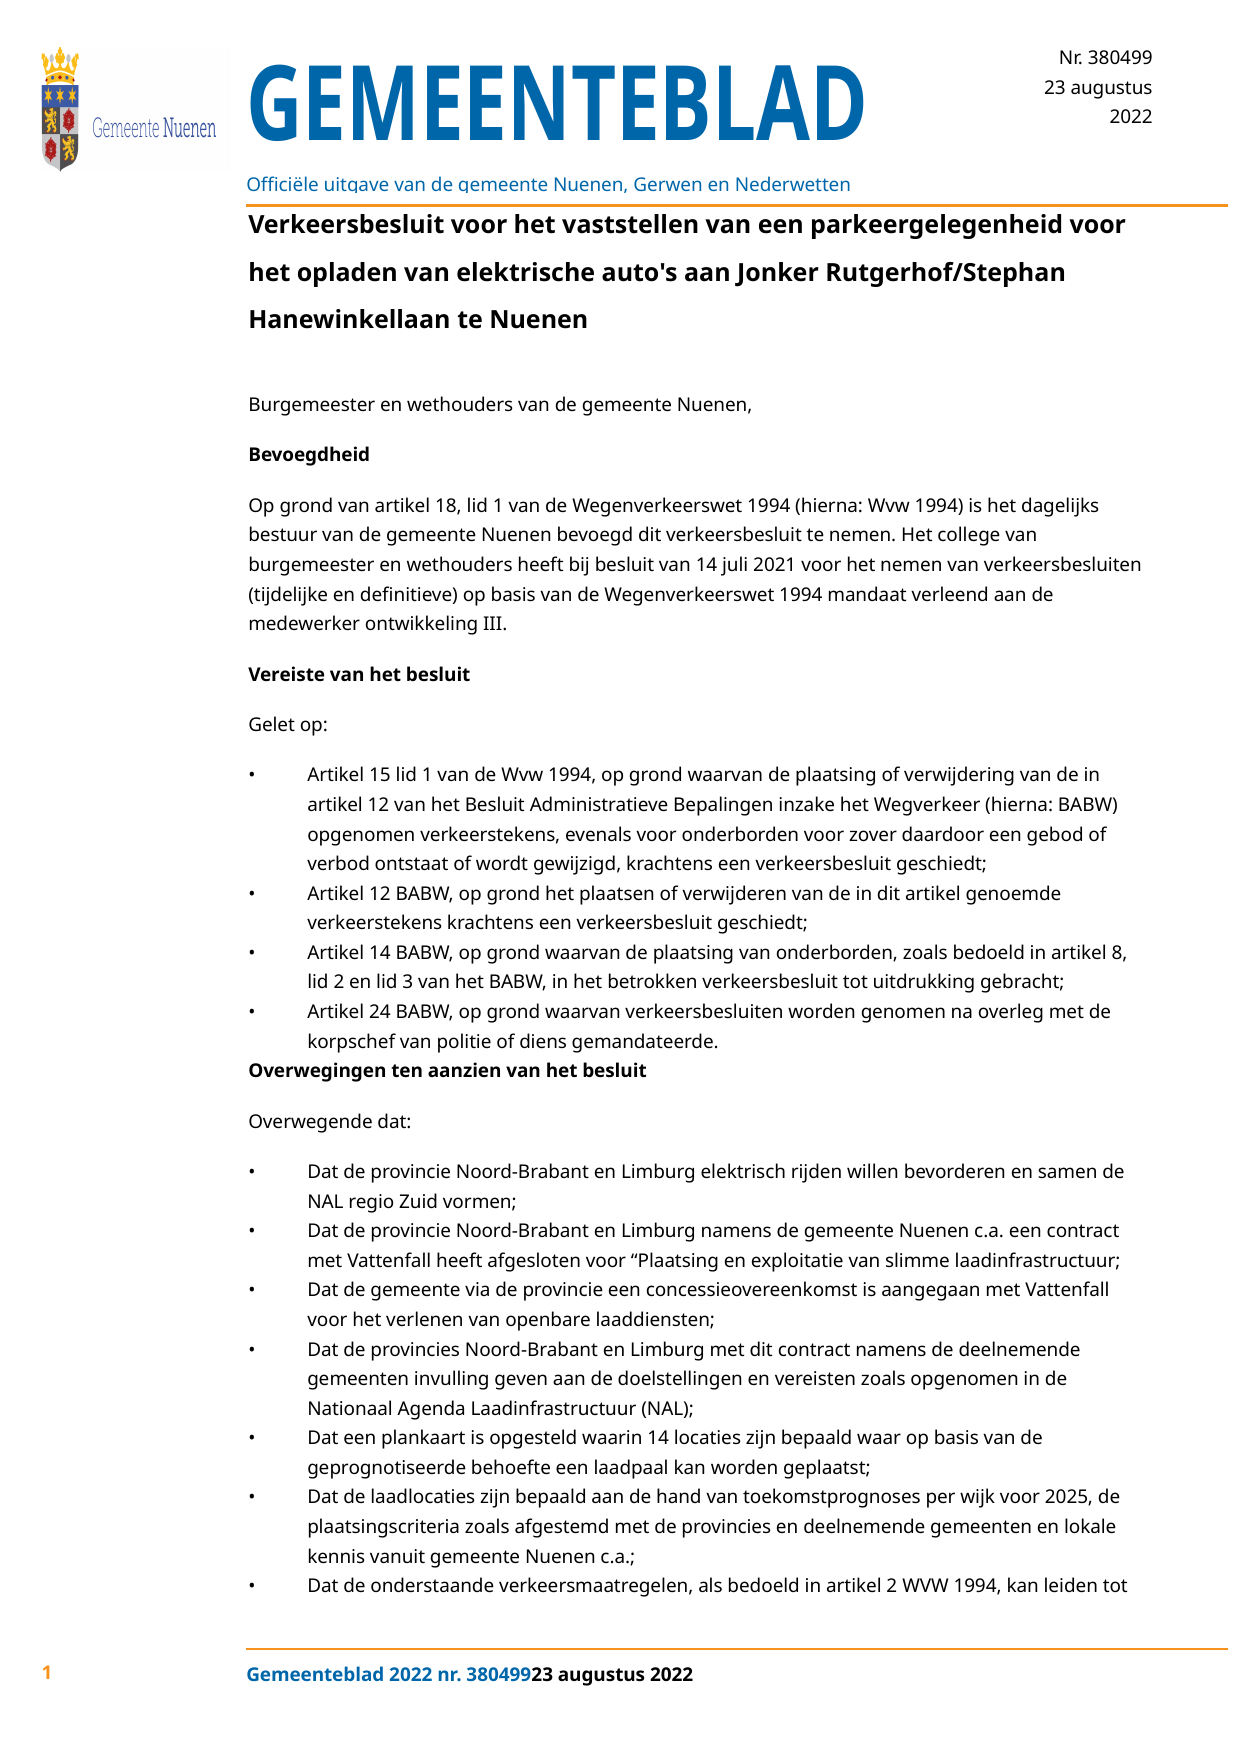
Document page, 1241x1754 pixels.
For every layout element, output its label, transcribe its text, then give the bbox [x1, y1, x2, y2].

list Dat de laadlocaties zijn bepaald aan de hand van toekomstprognoses per wijk voor 2025, de plaatsingscriteria zoals afgestemd met de provincies en deelnemende gemeenten en lokale kennis vanuit gemeente Nuenen c.a.; [248, 1484, 1152, 1569]
text Op grond van artikel 18, lid 1 van de Wegenverkeerswet 1994 (hierna: Wvw 1994) is het dagelijks bestuur van de gemeente Nuenen bevoegd dit verkeersbesluit te nemen. Het college van burgemeester en wethouders heeft bij besluit van 14 juli 2021 voor het nemen van verkeersbesluiten (tijdelijke en definitieve) op basis van de Wegenverkeerswet 1994 mandaat verleend aan de medewerker ontwikkeling III. [248, 492, 1152, 636]
text Gelet op: [248, 711, 1152, 737]
text Bevoegdheid [248, 442, 1152, 467]
text Overwegingen ten aanzien van het besluit [248, 1057, 1152, 1083]
list Dat de gemeente via de provincie een concessieovereenkomst is aangegaan met Vattenfall voor het verlenen van openbare laaddiensten; [248, 1277, 1152, 1332]
list Dat de onderstaande verkeersmaatregelen, als bedoeld in artikel 2 WVW 1994, kan leiden tot [248, 1572, 1152, 1598]
text Vereiste van het besluit [248, 661, 1152, 687]
text Overwegende dat: [248, 1108, 1152, 1134]
list Artikel 14 BABW, op grond waarvan de plaatsing van onderborden, zoals bedoeld in artikel 8, lid 2 en lid 3 van het BABW, in het betrokken verkeersbesluit tot uitdrukking gebracht; [248, 939, 1152, 994]
list Dat de provincie Noord-Brabant en Limburg namens de gemeente Nuenen c.a. een contract met Vattenfall heeft afgesloten voor “Plaatsing en exploitatie van slimme laadinfrastructuur; [248, 1217, 1152, 1273]
list Dat een plankaart is opgesteld waarin 14 locaties zijn bepaald waar op basis van de geprognotiseerde behoefte een laadpaal kan worden geplaatst; [248, 1424, 1152, 1480]
list Artikel 12 BABW, op grond het plaatsen of verwijderen van de in dit artikel genoemde verkeerstekens krachtens een verkeersbesluit geschiedt; [248, 880, 1152, 935]
text Verkeersbesluit voor het vaststellen van een parkeergelegenheid voor het opladen van elektrische auto's aan Jonker Rutgerhof/Stephan Hanewinkellaan te Nuenen [248, 207, 1152, 336]
list Artikel 24 BABW, op grond waarvan verkeersbesluiten worden genomen na overleg met de korpschef van politie of diens gemandateerde. [248, 998, 1152, 1054]
text Burgemeester en wethouders van de gemeente Nuenen, [248, 391, 1152, 417]
list Dat de provincie Noord-Brabant en Limburg elektrisch rijden willen bevorderen en samen de NAL regio Zuid vormen; [248, 1158, 1152, 1214]
list Dat de provincies Noord-Brabant en Limburg met dit contract namens de deelnemende gemeenten invulling geven aan de doelstellingen en vereisten zoals opgenomen in de Nationaal Agenda Laadinfrastructuur (NAL); [248, 1336, 1152, 1421]
picture [41, 47, 231, 172]
list Artikel 15 lid 1 van de Wvw 1994, op grond waarvan de plaatsing of verwijdering van de in artikel 12 van het Besluit Administratieve Bepalingen inzake het Wegverkeer (hierna: BABW) opgenomen verkeerstekens, evenals voor onderborden voor zover daardoor een gebod of verbod ontstaat of wordt gewijzigd, krachtens een verkeersbesluit geschiedt; [248, 762, 1152, 876]
